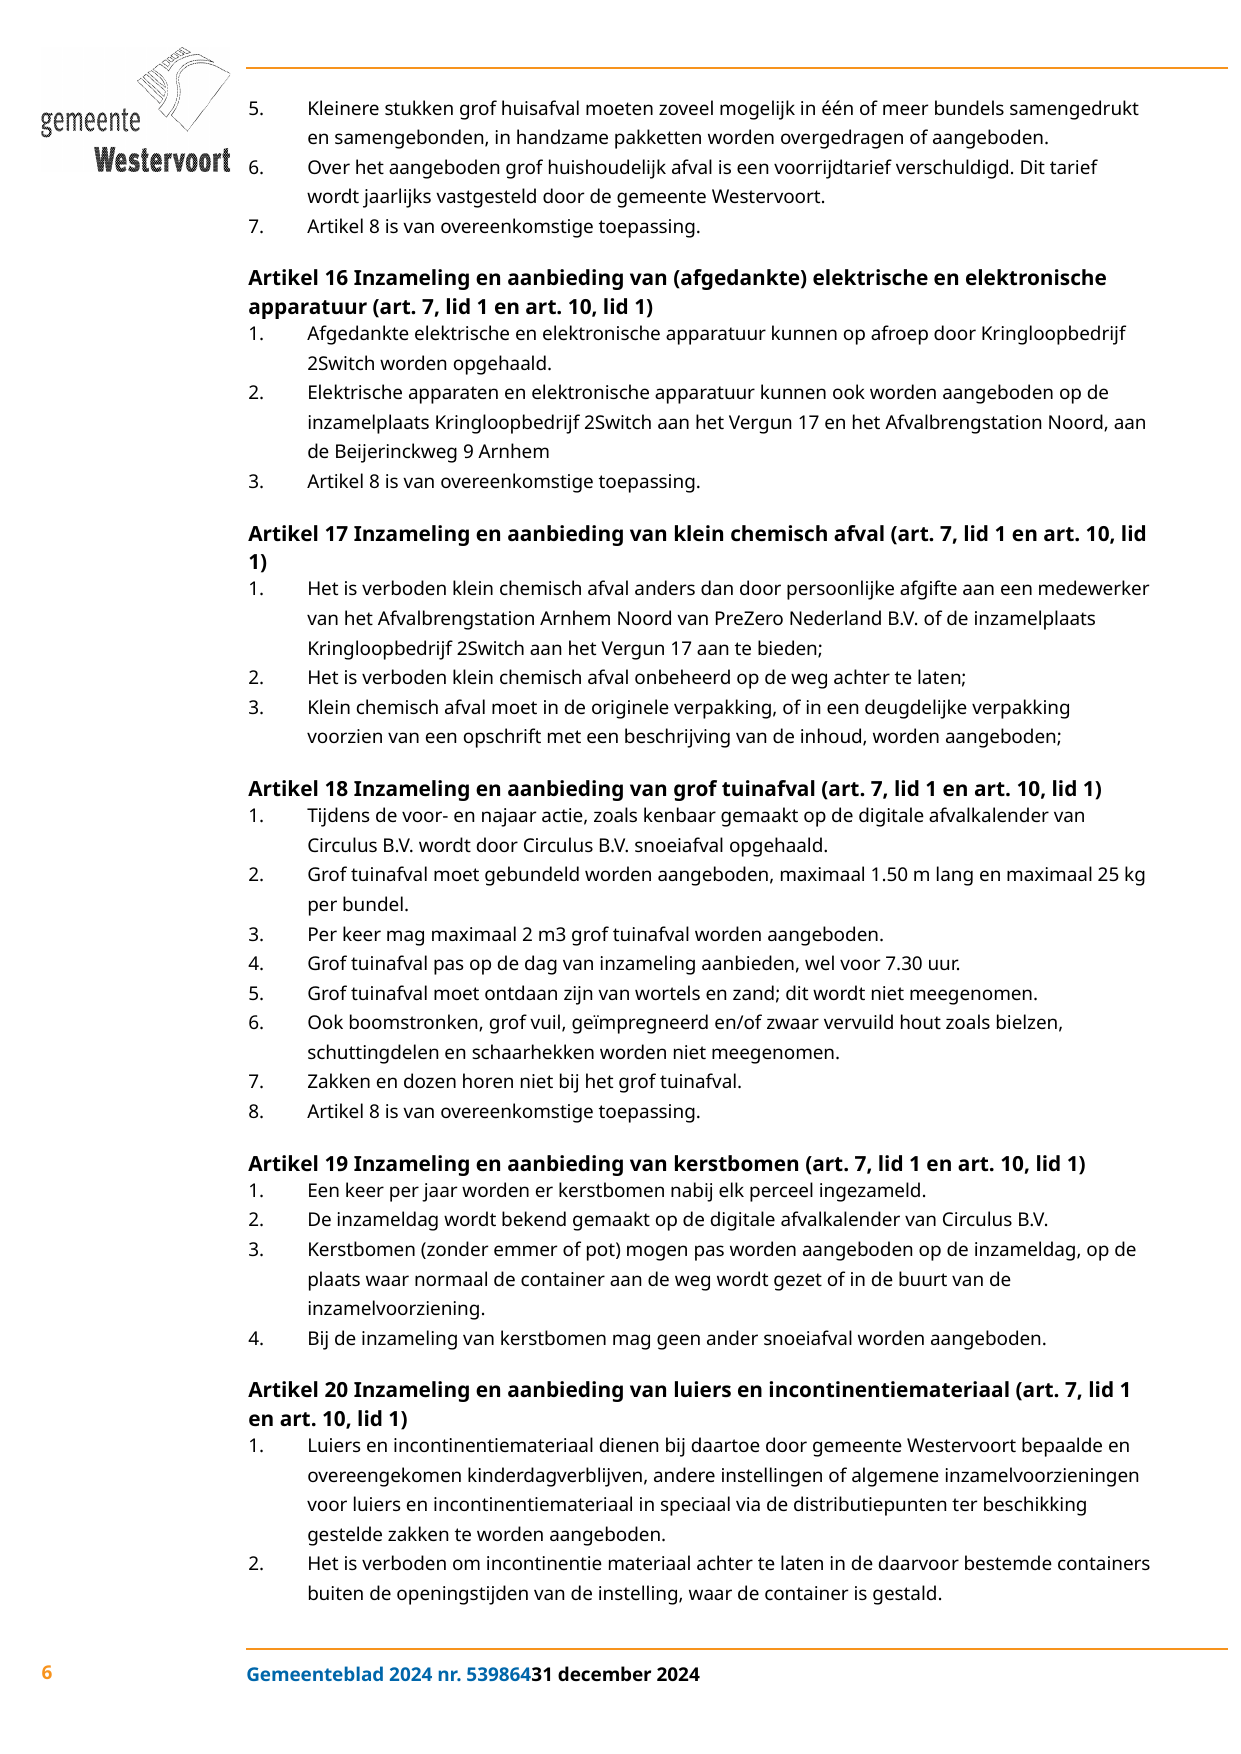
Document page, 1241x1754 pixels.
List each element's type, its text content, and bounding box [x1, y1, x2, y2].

list Het is verboden klein chemisch afval onbeheerd op de weg achter te laten; [248, 664, 1152, 690]
list Klein chemisch afval moet in de originele verpakking, of in een deugdelijke verpakking voorzien van een opschrift met een beschrijving van de inhoud, worden aangeboden; [248, 694, 1152, 749]
list Grof tuinafval moet ontdaan zijn van wortels en zand; dit wordt niet meegenomen. [248, 980, 1152, 1006]
picture [41, 47, 231, 172]
list Per keer mag maximaal 2 m3 grof tuinafval worden aangeboden. [248, 921, 1152, 946]
list Ook boomstronken, grof vuil, geïmpregneerd en/of zwaar vervuild hout zoals bielzen, schuttingdelen en schaarhekken worden niet meegenomen. [248, 1009, 1152, 1065]
list Bij de inzameling van kerstbomen mag geen ander snoeiafval worden aangeboden. [248, 1325, 1152, 1351]
list Luiers en incontinentiemateriaal dienen bij daartoe door gemeente Westervoort bepaalde en overeengekomen kinderdagverblijven, andere instellingen of algemene inzamelvoorzieningen voor luiers en incontinentiemateriaal in speciaal via de distributiepunten ter beschikking gestelde zakken te worden aangeboden. [248, 1432, 1152, 1547]
list Artikel 8 is van overeenkomstige toepassing. [248, 213, 1152, 239]
text Artikel 18 Inzameling en aanbieding van grof tuinafval (art. 7, lid 1 en art. 10, lid 1) [248, 774, 1152, 802]
list Het is verboden om incontinentie materiaal achter te laten in de daarvoor bestemde containers buiten de openingstijden van de instelling, waar de container is gestald. [248, 1551, 1152, 1606]
list Kerstbomen (zonder emmer of pot) mogen pas worden aangeboden op de inzameldag, op de plaats waar normaal de container aan de weg wordt gezet of in de buurt van de inzamelvoorziening. [248, 1236, 1152, 1321]
text Artikel 20 Inzameling en aanbieding van luiers en incontinentiemateriaal (art. 7, lid 1 en art. 10, lid 1) [248, 1375, 1152, 1432]
list Het is verboden klein chemisch afval anders dan door persoonlijke afgifte aan een medewerker van het Afvalbrengstation Arnhem Noord van PreZero Nederland B.V. of de inzamelplaats Kringloopbedrijf 2Switch aan het Vergun 17 aan te bieden; [248, 576, 1152, 661]
list De inzameldag wordt bekend gemaakt op de digitale afvalkalender van Circulus B.V. [248, 1207, 1152, 1232]
list Artikel 8 is van overeenkomstige toepassing. [248, 1098, 1152, 1124]
list Een keer per jaar worden er kerstbomen nabij elk perceel ingezameld. [248, 1177, 1152, 1203]
list Elektrische apparaten en elektronische apparatuur kunnen ook worden aangeboden op de inzamelplaats Kringloopbedrijf 2Switch aan het Vergun 17 en het Afvalbrengstation Noord, aan de Beijerinckweg 9 Arnhem [248, 379, 1152, 464]
list Over het aangeboden grof huishoudelijk afval is een voorrijdtarief verschuldigd. Dit tarief wordt jaarlijks vastgesteld door de gemeente Westervoort. [248, 154, 1152, 209]
list Grof tuinafval pas op de dag van inzameling aanbieden, wel voor 7.30 uur. [248, 950, 1152, 976]
text Artikel 16 Inzameling en aanbieding van (afgedankte) elektrische en elektronische apparatuur (art. 7, lid 1 en art. 10, lid 1) [248, 263, 1152, 320]
list Tijdens de voor- en najaar actie, zoals kenbaar gemaakt op de digitale afvalkalender van Circulus B.V. wordt door Circulus B.V. snoeiafval opgehaald. [248, 802, 1152, 858]
list Grof tuinafval moet gebundeld worden aangeboden, maximaal 1.50 m lang en maximaal 25 kg per bundel. [248, 862, 1152, 917]
list Kleinere stukken grof huisafval moeten zoveel mogelijk in één of meer bundels samengedrukt en samengebonden, in handzame pakketten worden overgedragen of aangeboden. [248, 95, 1152, 150]
list Zakken en dozen horen niet bij het grof tuinafval. [248, 1069, 1152, 1094]
text Artikel 19 Inzameling en aanbieding van kerstbomen (art. 7, lid 1 en art. 10, lid 1) [248, 1149, 1152, 1177]
text Artikel 17 Inzameling en aanbieding van klein chemisch afval (art. 7, lid 1 en art. 10, lid 1) [248, 519, 1152, 576]
list Afgedankte elektrische en elektronische apparatuur kunnen op afroep door Kringloopbedrijf 2Switch worden opgehaald. [248, 320, 1152, 376]
list Artikel 8 is van overeenkomstige toepassing. [248, 468, 1152, 494]
